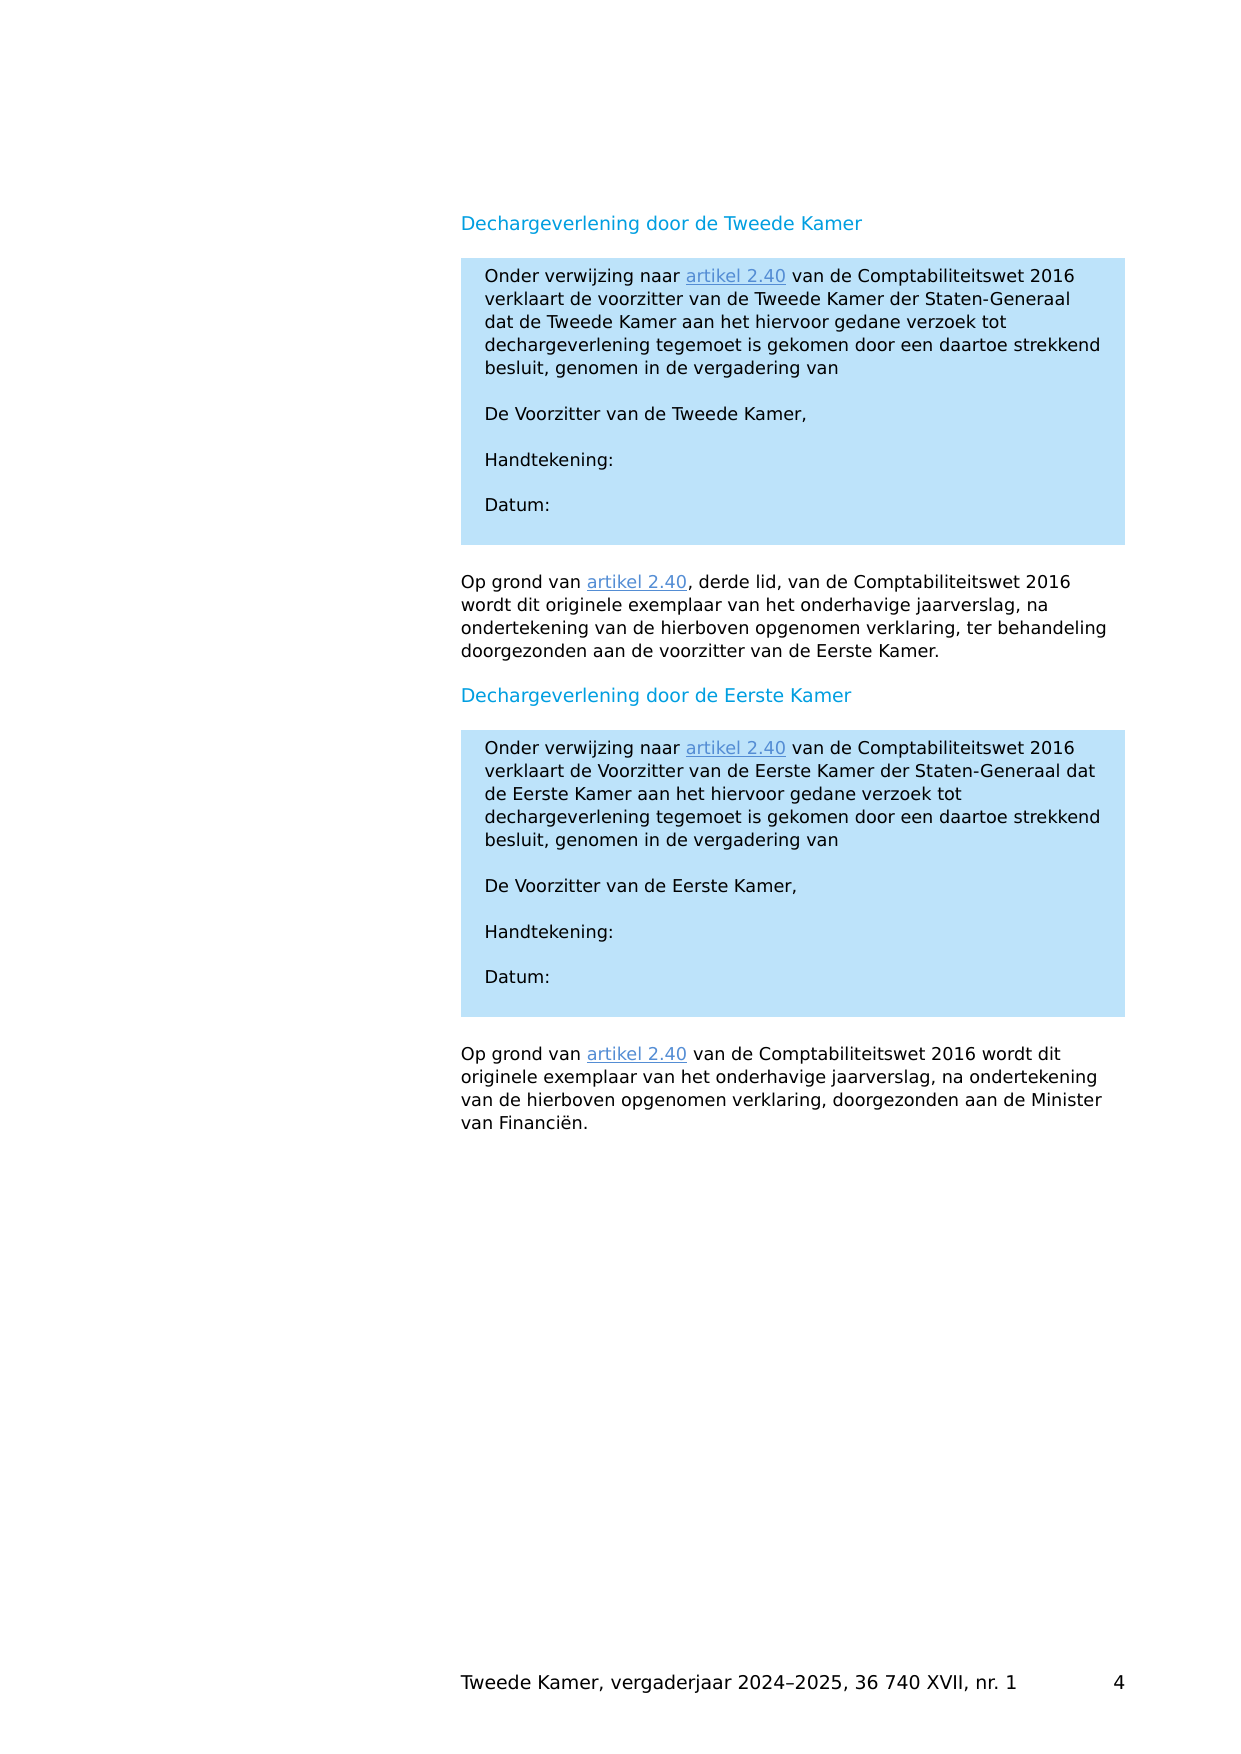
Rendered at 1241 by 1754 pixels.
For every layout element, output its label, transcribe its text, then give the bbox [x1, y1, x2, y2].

table_header Onder verwijzing naar artikel 2.40 van de Comptabiliteitswet 2016 verklaart de voorzitter van de Tweede Kamer der Staten-Generaal dat de Tweede Kamer aan het hiervoor gedane verzoek tot dechargeverlening tegemoet is gekomen door een daartoe strekkend besluit, genomen in de vergadering van De Voorzitter van de Tweede Kamer, Handtekening: Datum: [461, 258, 1125, 545]
title Dechargeverlening door de Tweede Kamer [461, 213, 1125, 235]
title Dechargeverlening door de Eerste Kamer [461, 685, 1125, 707]
text Op grond van artikel 2.40, derde lid, van de Comptabiliteitswet 2016 wordt dit originele exemplaar van het onderhavige jaarverslag, na ondertekening van de hierboven opgenomen verklaring, ter behandeling doorgezonden aan de voorzitter van de Eerste Kamer. [461, 570, 1125, 662]
text Op grond van artikel 2.40 van de Comptabiliteitswet 2016 wordt dit originele exemplaar van het onderhavige jaarverslag, na ondertekening van de hierboven opgenomen verklaring, doorgezonden aan de Minister van Financiën. [461, 1042, 1125, 1134]
table_header Onder verwijzing naar artikel 2.40 van de Comptabiliteitswet 2016 verklaart de Voorzitter van de Eerste Kamer der Staten-Generaal dat de Eerste Kamer aan het hiervoor gedane verzoek tot dechargeverlening tegemoet is gekomen door een daartoe strekkend besluit, genomen in de vergadering van De Voorzitter van de Eerste Kamer, Handtekening: Datum: [461, 730, 1125, 1017]
